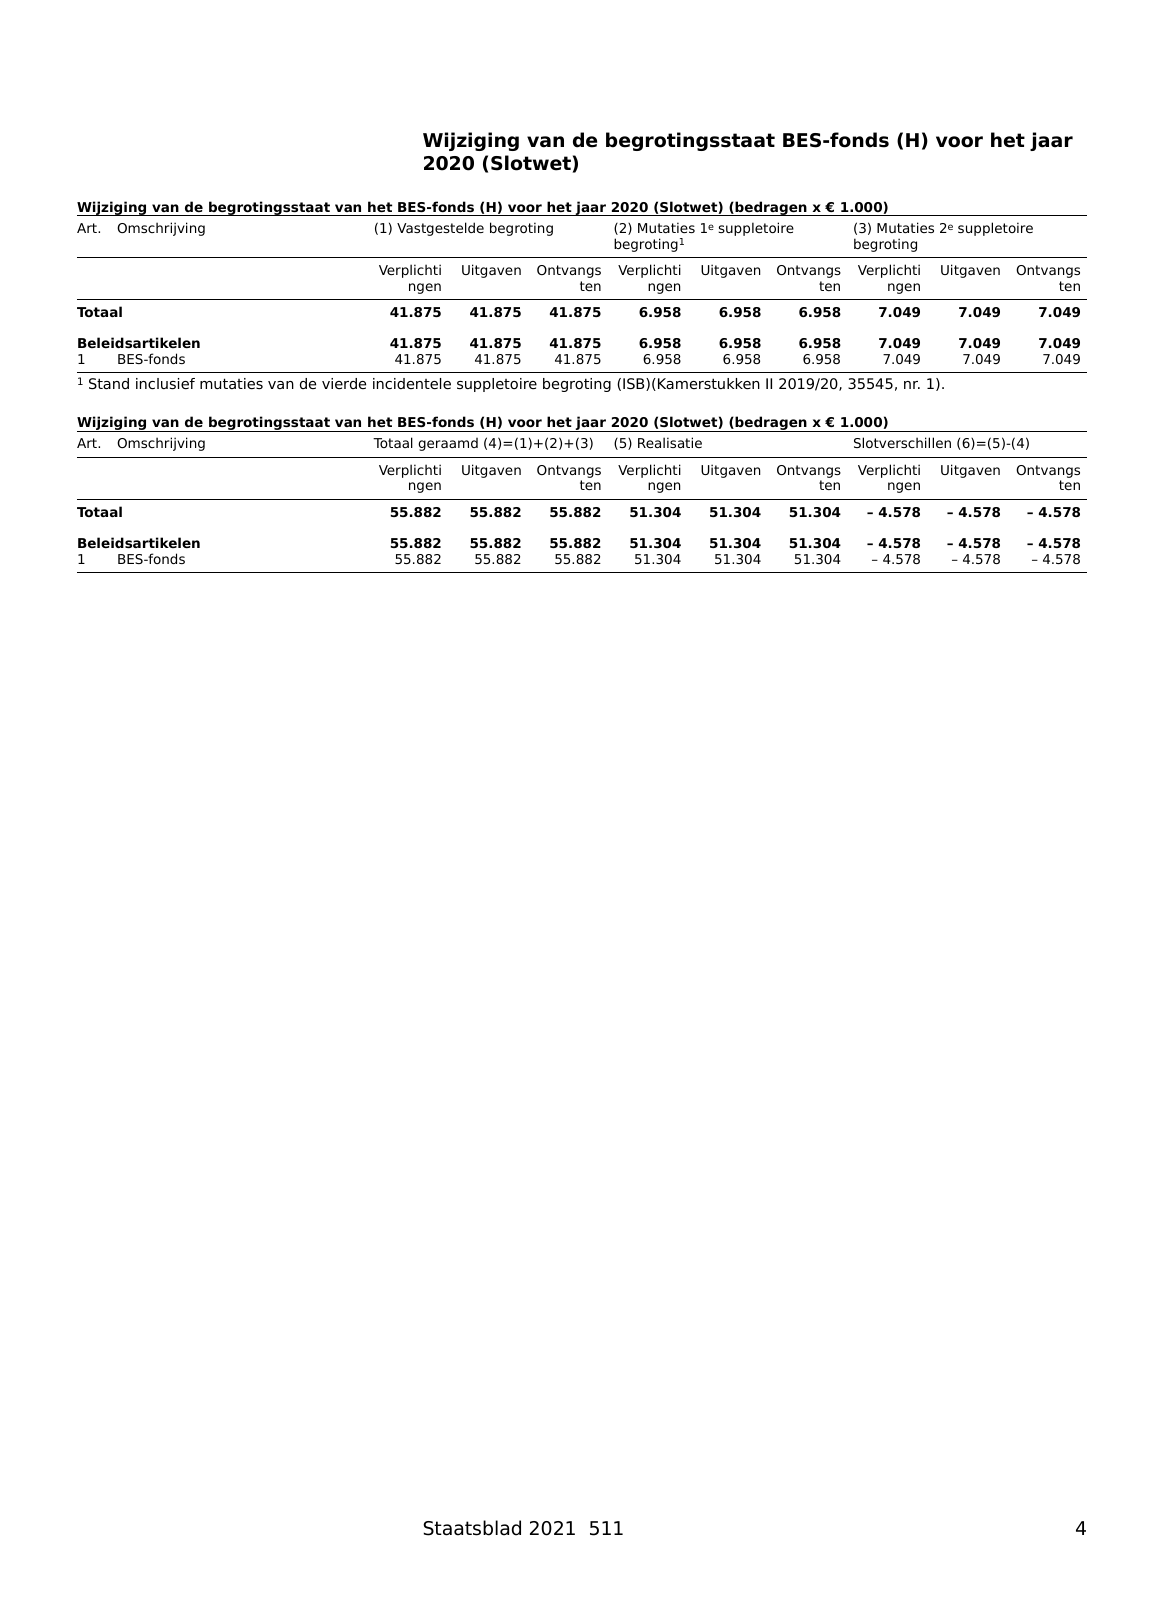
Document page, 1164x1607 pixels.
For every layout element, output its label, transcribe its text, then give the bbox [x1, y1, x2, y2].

table_cell 41.875 [368, 300, 448, 320]
table_cell [111, 458, 368, 499]
table_cell 7.049 [927, 300, 1007, 320]
table_cell 55.882 [448, 536, 527, 552]
table_cell Omschrijving [111, 432, 368, 457]
table_cell – 4.578 [927, 552, 1007, 572]
table_cell 55.882 [448, 552, 527, 572]
table_cell Totaal [77, 500, 368, 520]
table_cell BES-fonds [111, 352, 368, 372]
table_cell 1 [77, 552, 111, 572]
table_cell – 4.578 [927, 500, 1007, 520]
table_cell Verplichtingen [607, 258, 687, 299]
table_cell 41.875 [528, 336, 607, 352]
table_cell 51.304 [607, 552, 687, 572]
table_cell Totaal [77, 300, 368, 320]
table_cell 55.882 [528, 552, 607, 572]
table_cell (1) Vastgestelde begroting [368, 216, 607, 257]
table_cell [687, 320, 767, 336]
table_cell [77, 458, 111, 499]
table_cell 7.049 [927, 352, 1007, 372]
table_cell Uitgaven [448, 258, 527, 299]
table_cell 7.049 [847, 300, 927, 320]
table_cell 41.875 [528, 352, 607, 372]
table_cell [528, 520, 607, 536]
table_cell 41.875 [368, 336, 448, 352]
table_cell Ontvangsten [1007, 458, 1087, 499]
table_cell 1 Stand inclusief mutaties van de vierde incidentele suppletoire begroting (ISB)(Kamerstukken II 2019/20, 35545, nr. 1). [77, 373, 1087, 393]
table_cell – 4.578 [927, 536, 1007, 552]
table_cell [1007, 520, 1087, 536]
subtitle Wijziging van de begrotingsstaat BES-fonds (H) voor het jaar 2020 (Slotwet) [422, 130, 1087, 174]
table_cell (5) Realisatie [607, 432, 847, 457]
table_cell 55.882 [448, 500, 527, 520]
table_cell 7.049 [1007, 352, 1087, 372]
table_cell [111, 320, 368, 336]
table_cell (2) Mutaties 1e suppletoire begroting1 [607, 216, 847, 257]
table_cell Slotverschillen (6)=(5)-(4) [847, 432, 1087, 457]
table_cell – 4.578 [847, 500, 927, 520]
table_cell [687, 520, 767, 536]
table_header Wijziging van de begrotingsstaat van het BES-fonds (H) voor het jaar 2020 (Slotwet) (bedragen x € 1.000) [77, 199, 1087, 215]
table_cell 41.875 [448, 300, 527, 320]
table_cell 41.875 [448, 336, 527, 352]
table_cell 7.049 [1007, 300, 1087, 320]
table_cell 6.958 [767, 300, 847, 320]
table_cell Ontvangsten [767, 258, 847, 299]
table_cell 6.958 [767, 352, 847, 372]
table_cell 51.304 [687, 552, 767, 572]
table_cell Omschrijving [111, 216, 368, 257]
table_cell Uitgaven [448, 458, 527, 499]
table_cell (3) Mutaties 2e suppletoire begroting [847, 216, 1087, 257]
table_cell Totaal geraamd (4)=(1)+(2)+(3) [368, 432, 607, 457]
table_cell – 4.578 [847, 536, 927, 552]
table_cell – 4.578 [1007, 536, 1087, 552]
table_cell [77, 320, 111, 336]
table_cell Uitgaven [927, 458, 1007, 499]
table_cell Verplichtingen [368, 458, 448, 499]
table_header Wijziging van de begrotingsstaat van het BES-fonds (H) voor het jaar 2020 (Slotwet) (bedragen x € 1.000) [77, 415, 1087, 431]
table_cell [1007, 320, 1087, 336]
table_cell [111, 520, 368, 536]
table_cell 7.049 [1007, 336, 1087, 352]
table_cell Verplichtingen [368, 258, 448, 299]
table_cell 41.875 [448, 352, 527, 372]
table_cell [448, 320, 527, 336]
table_cell Ontvangsten [528, 258, 607, 299]
table_cell [77, 258, 111, 299]
table_cell Uitgaven [687, 258, 767, 299]
table_cell 7.049 [847, 352, 927, 372]
table_cell 51.304 [767, 552, 847, 572]
table_cell 55.882 [368, 552, 448, 572]
table_cell [607, 320, 687, 336]
table_cell Verplichtingen [607, 458, 687, 499]
table_cell 6.958 [767, 336, 847, 352]
table_cell [368, 520, 448, 536]
table_cell Uitgaven [687, 458, 767, 499]
table_cell 51.304 [767, 500, 847, 520]
table_cell Ontvangsten [528, 458, 607, 499]
table_cell [448, 520, 527, 536]
table_cell [607, 520, 687, 536]
table_cell 1 [77, 352, 111, 372]
table_cell Verplichtingen [847, 458, 927, 499]
table_cell 41.875 [368, 352, 448, 372]
table_cell 7.049 [847, 336, 927, 352]
table_cell – 4.578 [847, 552, 927, 572]
table_cell [767, 520, 847, 536]
table_cell 6.958 [687, 352, 767, 372]
table_cell [111, 258, 368, 299]
table_cell [528, 320, 607, 336]
table_cell 51.304 [607, 536, 687, 552]
table_cell [927, 520, 1007, 536]
table_cell 51.304 [687, 536, 767, 552]
table_cell 51.304 [607, 500, 687, 520]
table_cell [847, 320, 927, 336]
table_cell Art. [77, 216, 111, 257]
table_cell 55.882 [528, 536, 607, 552]
table_cell 7.049 [927, 336, 1007, 352]
table_cell 51.304 [687, 500, 767, 520]
table_cell Uitgaven [927, 258, 1007, 299]
table_cell Ontvangsten [1007, 258, 1087, 299]
table_cell [927, 320, 1007, 336]
table_cell 6.958 [607, 336, 687, 352]
table_cell 55.882 [368, 536, 448, 552]
table_cell 6.958 [687, 300, 767, 320]
table_cell 6.958 [687, 336, 767, 352]
table_cell – 4.578 [1007, 552, 1087, 572]
table_cell 55.882 [368, 500, 448, 520]
table_cell 6.958 [607, 352, 687, 372]
table_cell [767, 320, 847, 336]
table_cell [368, 320, 448, 336]
table_cell BES-fonds [111, 552, 368, 572]
table_cell 51.304 [767, 536, 847, 552]
table_cell Verplichtingen [847, 258, 927, 299]
table_cell Ontvangsten [767, 458, 847, 499]
table_cell Art. [77, 432, 111, 457]
table_cell 55.882 [528, 500, 607, 520]
table_cell 41.875 [528, 300, 607, 320]
table_cell – 4.578 [1007, 500, 1087, 520]
table_cell Beleidsartikelen [77, 336, 368, 352]
table_cell [847, 520, 927, 536]
table_cell [77, 520, 111, 536]
table_cell 6.958 [607, 300, 687, 320]
table_cell Beleidsartikelen [77, 536, 368, 552]
